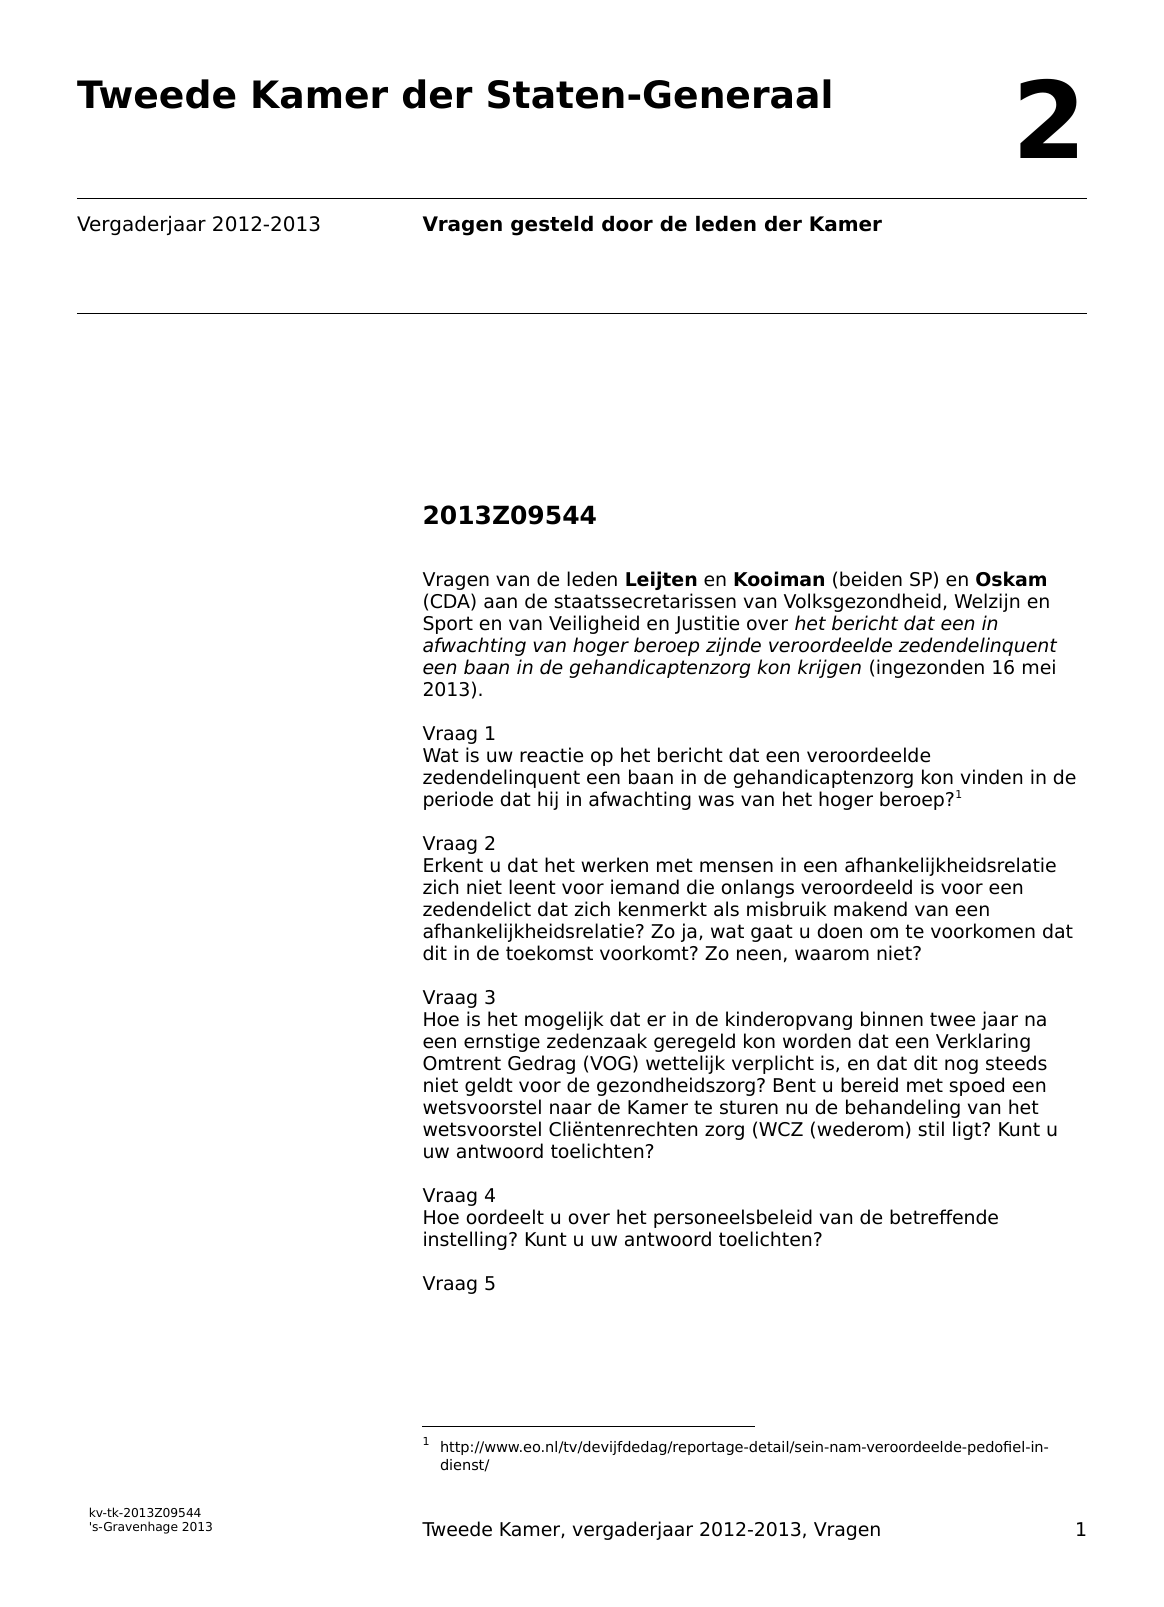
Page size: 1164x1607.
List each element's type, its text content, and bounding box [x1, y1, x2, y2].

table_cell Vergaderjaar 2012-2013 [77, 199, 422, 313]
text Wat is uw reactie op het bericht dat een veroordeelde zedendelinquent een baan in de gehandicaptenzorg kon vinden in de periode dat hij in afwachting was van het hoger beroep? [422, 745, 1087, 811]
text Vraag 2 [422, 833, 1087, 855]
text 2013Z09544 [422, 501, 1087, 531]
table_cell Vragen gesteld door de leden der Kamer [422, 199, 1087, 313]
text http://www.eo.nl/tv/devijfdedag/reportage-detail/sein-nam-veroordeelde-pedofiel-in-dienst/ [422, 1435, 1087, 1474]
text kv-tk-2013Z09544 [88, 1506, 323, 1520]
text Vraag 5 [422, 1273, 1087, 1295]
text Vraag 1 [422, 723, 1087, 745]
text Vraag 4 [422, 1185, 1087, 1207]
text Hoe is het mogelijk dat er in de kinderopvang binnen twee jaar na een ernstige zedenzaak geregeld kon worden dat een Verklaring Omtrent Gedrag (VOG) wettelijk verplicht is, en dat dit nog steeds niet geldt voor de gezondheidszorg? Bent u bereid met spoed een wetsvoorstel naar de Kamer te sturen nu de behandeling van het wetsvoorstel Cliëntenrechten zorg (WCZ (wederom) stil ligt? Kunt u uw antwoord toelichten? [422, 1009, 1087, 1163]
table_header Tweede Kamer der Staten-Generaal [77, 59, 886, 198]
table_header 2 [886, 59, 1087, 198]
text Vragen van de leden Leijten en Kooiman (beiden SP) en Oskam (CDA) aan de staatssecretarissen van Volksgezondheid, Welzijn en Sport en van Veiligheid en Justitie over het bericht dat een in afwachting van hoger beroep zijnde veroordeelde zedendelinquent een baan in de gehandicaptenzorg kon krijgen (ingezonden 16 mei 2013). [422, 569, 1087, 701]
text Erkent u dat het werken met mensen in een afhankelijkheidsrelatie zich niet leent voor iemand die onlangs veroordeeld is voor een zedendelict dat zich kenmerkt als misbruik makend van een afhankelijkheidsrelatie? Zo ja, wat gaat u doen om te voorkomen dat dit in de toekomst voorkomt? Zo neen, waarom niet? [422, 855, 1087, 965]
text Vraag 3 [422, 987, 1087, 1009]
text 's-Gravenhage 2013 [88, 1520, 323, 1534]
text Hoe oordeelt u over het personeelsbeleid van de betreffende instelling? Kunt u uw antwoord toelichten? [422, 1207, 1087, 1251]
